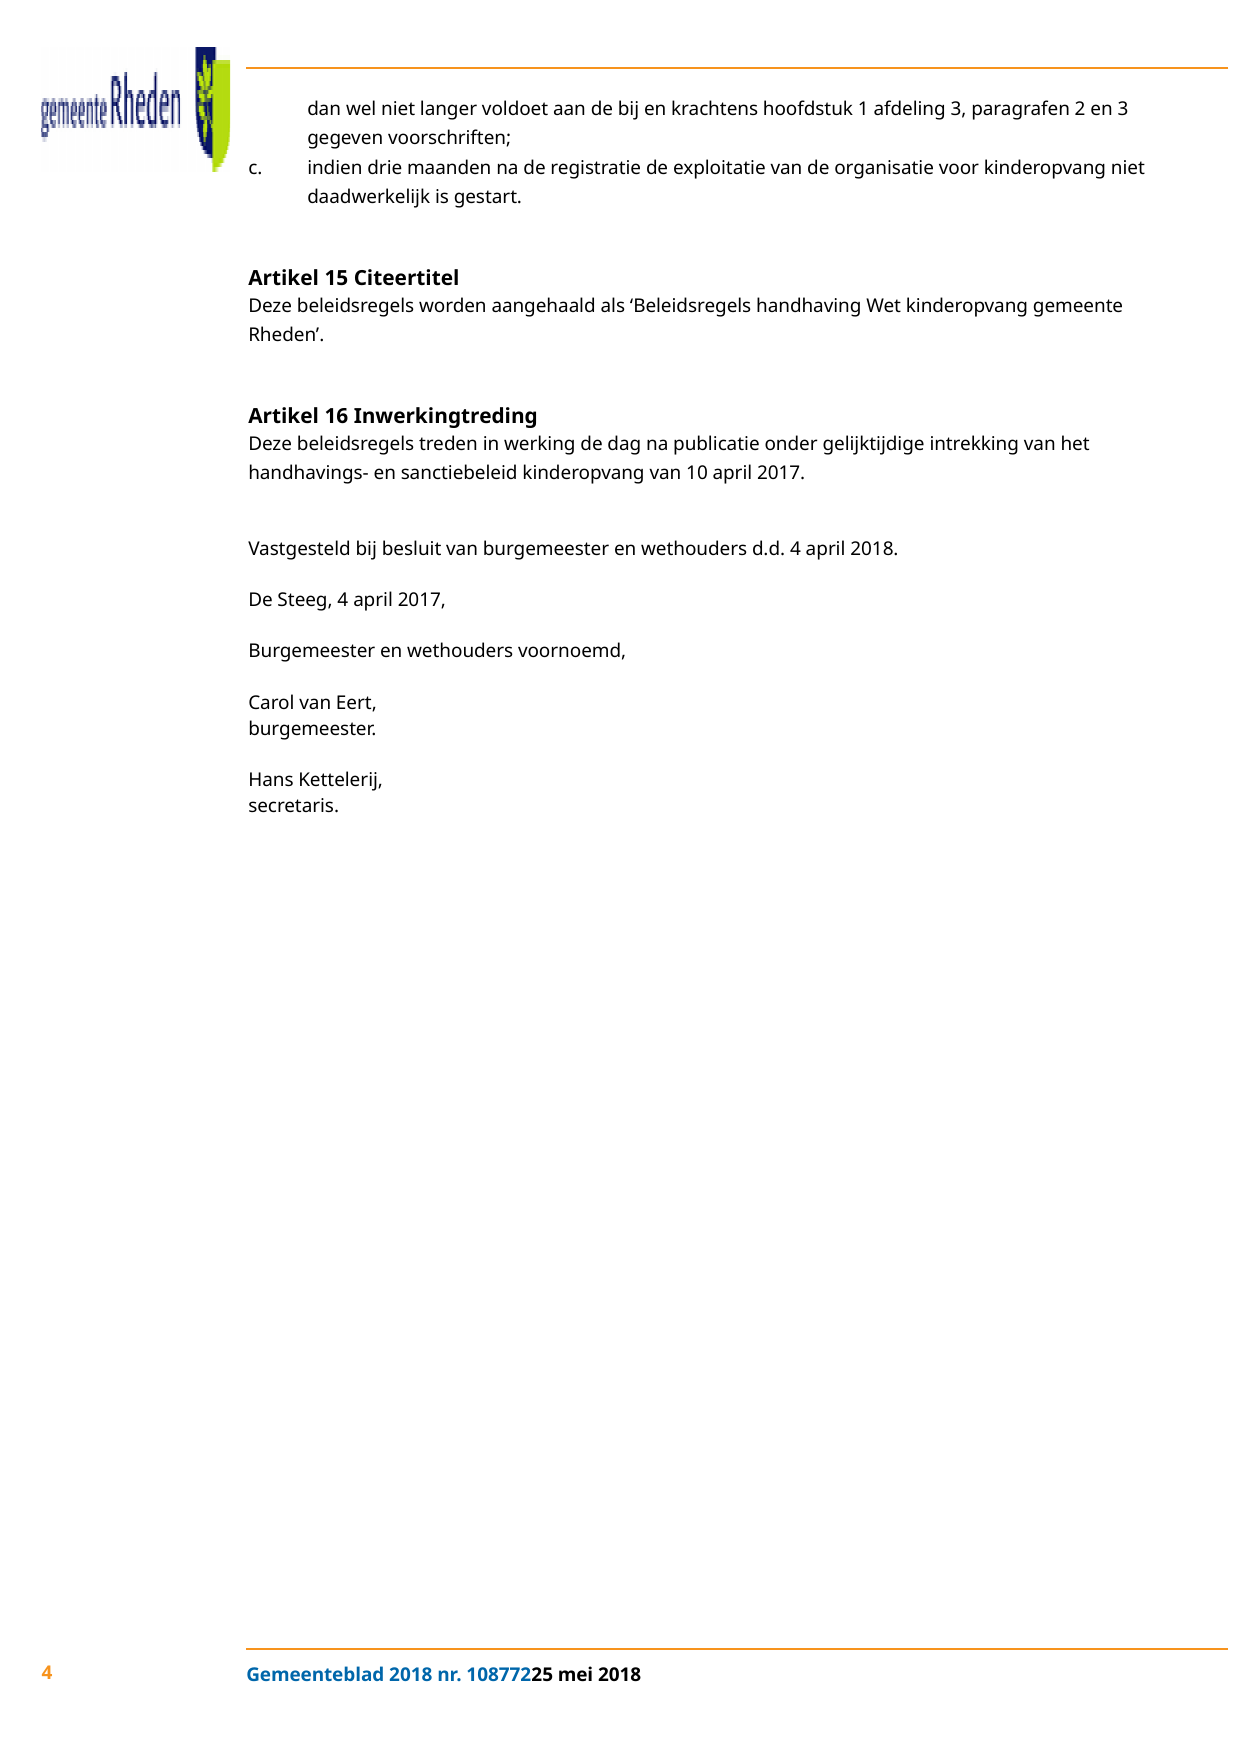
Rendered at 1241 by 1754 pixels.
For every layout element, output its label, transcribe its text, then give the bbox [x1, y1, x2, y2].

text burgemeester. [248, 715, 1152, 741]
list indien drie maanden na de registratie de exploitatie van de organisatie voor kinderopvang niet daadwerkelijk is gestart. [248, 154, 1152, 209]
text Hans Kettelerij, [248, 766, 1152, 792]
picture [41, 47, 231, 172]
list dan wel niet langer voldoet aan de bij en krachtens hoofdstuk 1 afdeling 3, paragrafen 2 en 3 gegeven voorschriften; [248, 95, 1152, 150]
text Deze beleidsregels treden in werking de dag na publicatie onder gelijktijdige intrekking van het handhavings- en sanctiebeleid kinderopvang van 10 april 2017. [248, 430, 1152, 485]
text Vastgesteld bij besluit van burgemeester en wethouders d.d. 4 april 2018. [248, 535, 1152, 561]
text secretaris. [248, 792, 1152, 818]
text Burgemeester en wethouders voornoemd, [248, 638, 1152, 663]
text De Steeg, 4 april 2017, [248, 586, 1152, 612]
text Carol van Eert, [248, 689, 1152, 715]
text Deze beleidsregels worden aangehaald als ‘Beleidsregels handhaving Wet kinderopvang gemeente Rheden’. [248, 292, 1152, 347]
text Artikel 16 Inwerkingtreding [248, 402, 1152, 430]
text Artikel 15 Citeertitel [248, 263, 1152, 292]
